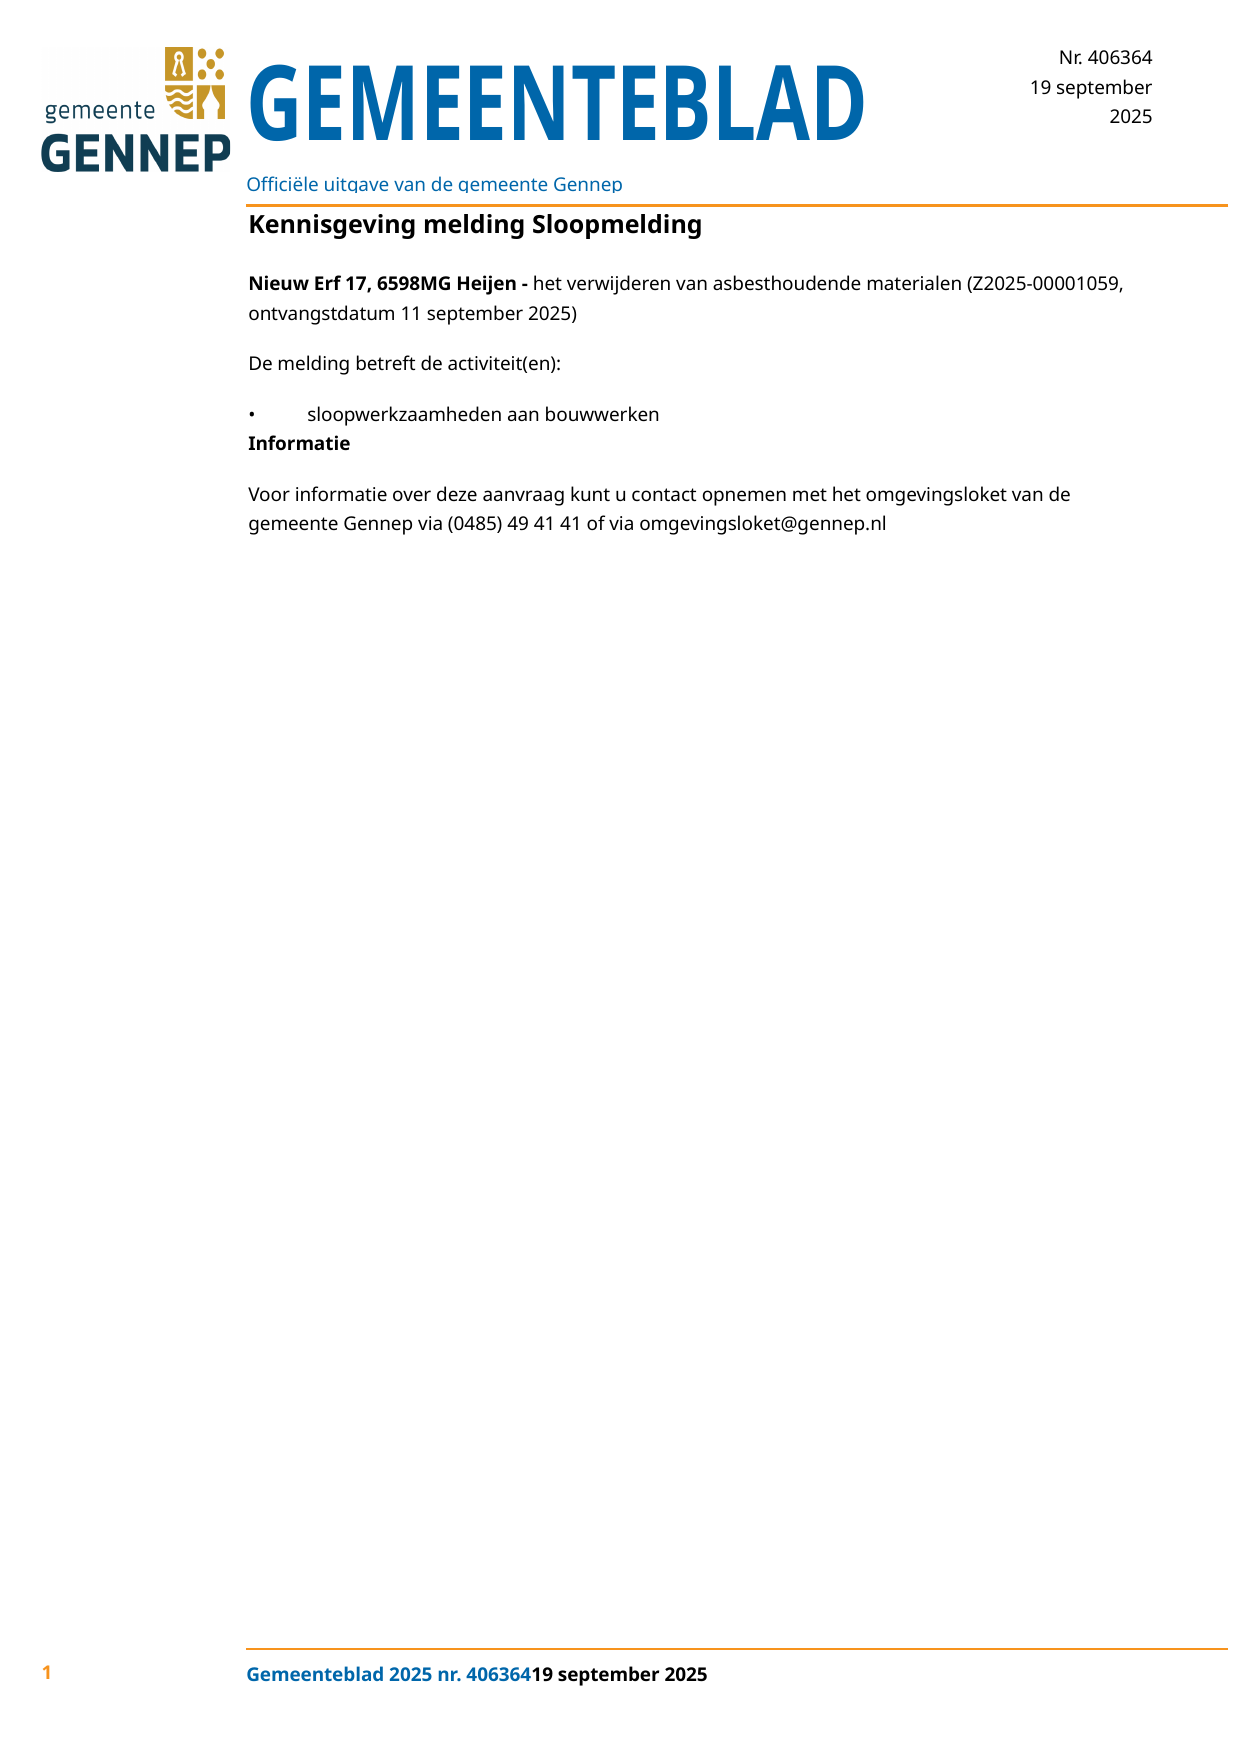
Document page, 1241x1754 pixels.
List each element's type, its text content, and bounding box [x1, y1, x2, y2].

text Informatie [248, 430, 1152, 456]
text Nieuw Erf 17, 6598MG Heijen - het verwijderen van asbesthoudende materialen (Z2025-00001059, ontvangstdatum 11 september 2025) [248, 270, 1152, 326]
picture [41, 47, 231, 172]
text Kennisgeving melding Sloopmelding [248, 207, 1152, 241]
text De melding betreft de activiteit(en): [248, 350, 1152, 376]
text Voor informatie over deze aanvraag kunt u contact opnemen met het omgevingsloket van de gemeente Gennep via (0485) 49 41 41 of via omgevingsloket@gennep.nl [248, 481, 1152, 536]
list sloopwerkzaamheden aan bouwwerken [248, 401, 1152, 426]
